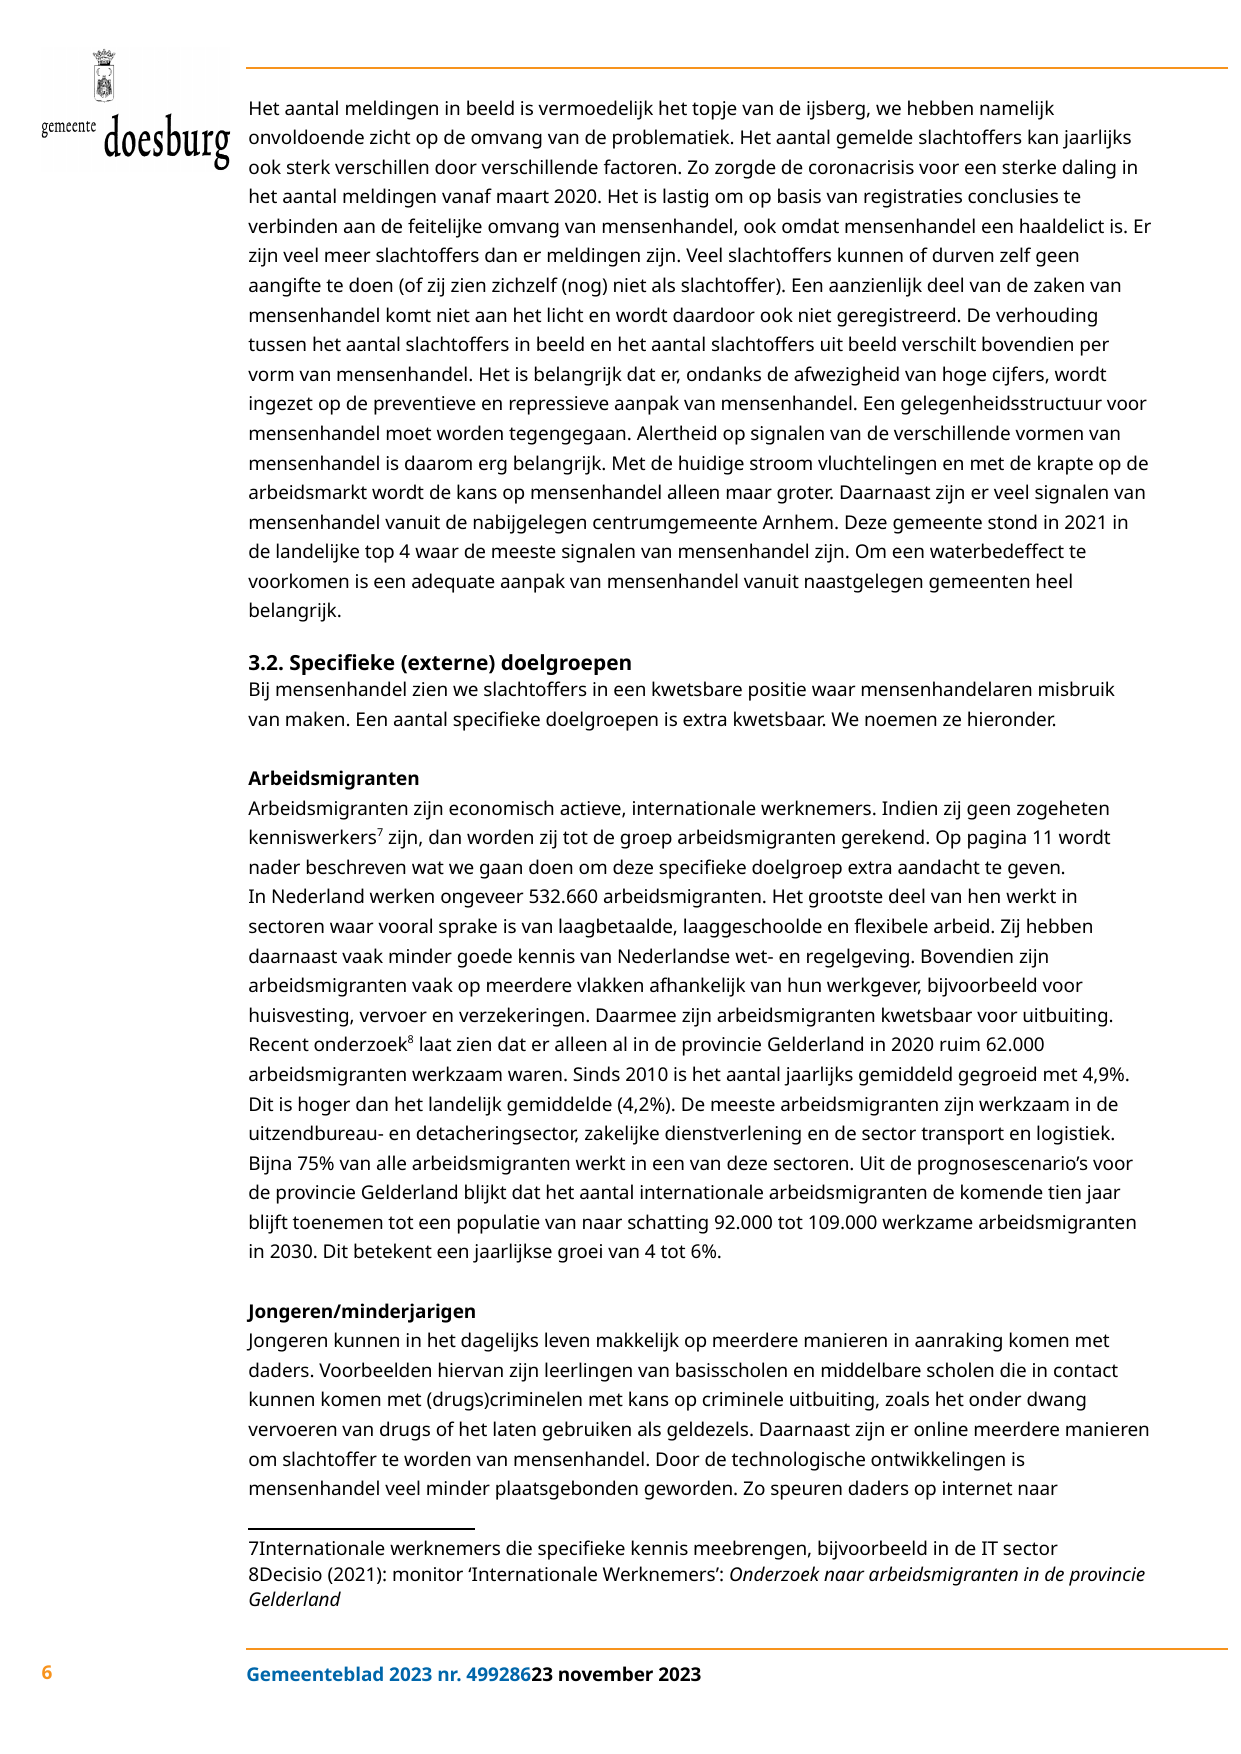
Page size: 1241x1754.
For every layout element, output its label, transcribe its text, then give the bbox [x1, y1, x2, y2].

text Arbeidsmigranten [248, 765, 1152, 791]
text In Nederland werken ongeveer 532.660 arbeidsmigranten. Het grootste deel van hen werkt in sectoren waar vooral sprake is van laagbetaalde, laaggeschoolde en flexibele arbeid. Zij hebben daarnaast vaak minder goede kennis van Nederlandse wet- en regelgeving. Bovendien zijn arbeidsmigranten vaak op meerdere vlakken afhankelijk van hun werkgever, bijvoorbeeld voor huisvesting, vervoer en verzekeringen. Daarmee zijn arbeidsmigranten kwetsbaar voor uitbuiting. [248, 884, 1152, 1028]
text Jongeren/minderjarigen [248, 1298, 1152, 1323]
text Bij mensenhandel zien we slachtoffers in een kwetsbare positie waar mensenhandelaren misbruik van maken. Een aantal specifieke doelgroepen is extra kwetsbaar. We noemen ze hieronder. [248, 677, 1152, 732]
text 3.2. Specifieke (externe) doelgroepen [248, 648, 1152, 677]
text Het aantal meldingen in beeld is vermoedelijk het topje van de ijsberg, we hebben namelijk onvoldoende zicht op de omvang van de problematiek. Het aantal gemelde slachtoffers kan jaarlijks ook sterk verschillen door verschillende factoren. Zo zorgde de coronacrisis voor een sterke daling in het aantal meldingen vanaf maart 2020. Het is lastig om op basis van registraties conclusies te verbinden aan de feitelijke omvang van mensenhandel, ook omdat mensenhandel een haaldelict is. Er zijn veel meer slachtoffers dan er meldingen zijn. Veel slachtoffers kunnen of durven zelf geen aangifte te doen (of zij zien zichzelf (nog) niet als slachtoffer). Een aanzienlijk deel van de zaken van mensenhandel komt niet aan het licht en wordt daardoor ook niet geregistreerd. De verhouding tussen het aantal slachtoffers in beeld en het aantal slachtoffers uit beeld verschilt bovendien per vorm van mensenhandel. Het is belangrijk dat er, ondanks de afwezigheid van hoge cijfers, wordt ingezet op de preventieve en repressieve aanpak van mensenhandel. Een gelegenheidsstructuur voor mensenhandel moet worden tegengegaan. Alertheid op signalen van de verschillende vormen van mensenhandel is daarom erg belangrijk. Met de huidige stroom vluchtelingen en met de krapte op de arbeidsmarkt wordt de kans op mensenhandel alleen maar groter. Daarnaast zijn er veel signalen van mensenhandel vanuit de nabijgelegen centrumgemeente Arnhem. Deze gemeente stond in 2021 in de landelijke top 4 waar de meeste signalen van mensenhandel zijn. Om een waterbedeffect te voorkomen is een adequate aanpak van mensenhandel vanuit naastgelegen gemeenten heel belangrijk. [248, 95, 1152, 623]
picture [41, 47, 231, 172]
text Decisio (2021): monitor ‘Internationale Werknemers’: Onderzoek naar arbeidsmigranten in de provincie Gelderland [248, 1561, 1152, 1612]
text Arbeidsmigranten zijn economisch actieve, internationale werknemers. Indien zij geen zogeheten kenniswerkers zijn, dan worden zij tot de groep arbeidsmigranten gerekend. Op pagina 11 wordt nader beschreven wat we gaan doen om deze specifieke doelgroep extra aandacht te geven. [248, 795, 1152, 880]
text Jongeren kunnen in het dagelijks leven makkelijk op meerdere manieren in aanraking komen met daders. Voorbeelden hiervan zijn leerlingen van basisscholen en middelbare scholen die in contact kunnen komen met (drugs)criminelen met kans op criminele uitbuiting, zoals het onder dwang vervoeren van drugs of het laten gebruiken als geldezels. Daarnaast zijn er online meerdere manieren om slachtoffer te worden van mensenhandel. Door de technologische ontwikkelingen is mensenhandel veel minder plaatsgebonden geworden. Zo speuren daders op internet naar [248, 1327, 1152, 1501]
text Recent onderzoek laat zien dat er alleen al in de provincie Gelderland in 2020 ruim 62.000 arbeidsmigranten werkzaam waren. Sinds 2010 is het aantal jaarlijks gemiddeld gegroeid met 4,9%. Dit is hoger dan het landelijk gemiddelde (4,2%). De meeste arbeidsmigranten zijn werkzaam in de uitzendbureau- en detacheringsector, zakelijke dienstverlening en de sector transport en logistiek. Bijna 75% van alle arbeidsmigranten werkt in een van deze sectoren. Uit de prognosescenario’s voor de provincie Gelderland blijkt dat het aantal internationale arbeidsmigranten de komende tien jaar blijft toenemen tot een populatie van naar schatting 92.000 tot 109.000 werkzame arbeidsmigranten in 2030. Dit betekent een jaarlijkse groei van 4 tot 6%. [248, 1032, 1152, 1264]
text Internationale werknemers die specifieke kennis meebrengen, bijvoorbeeld in de IT sector [248, 1535, 1152, 1561]
